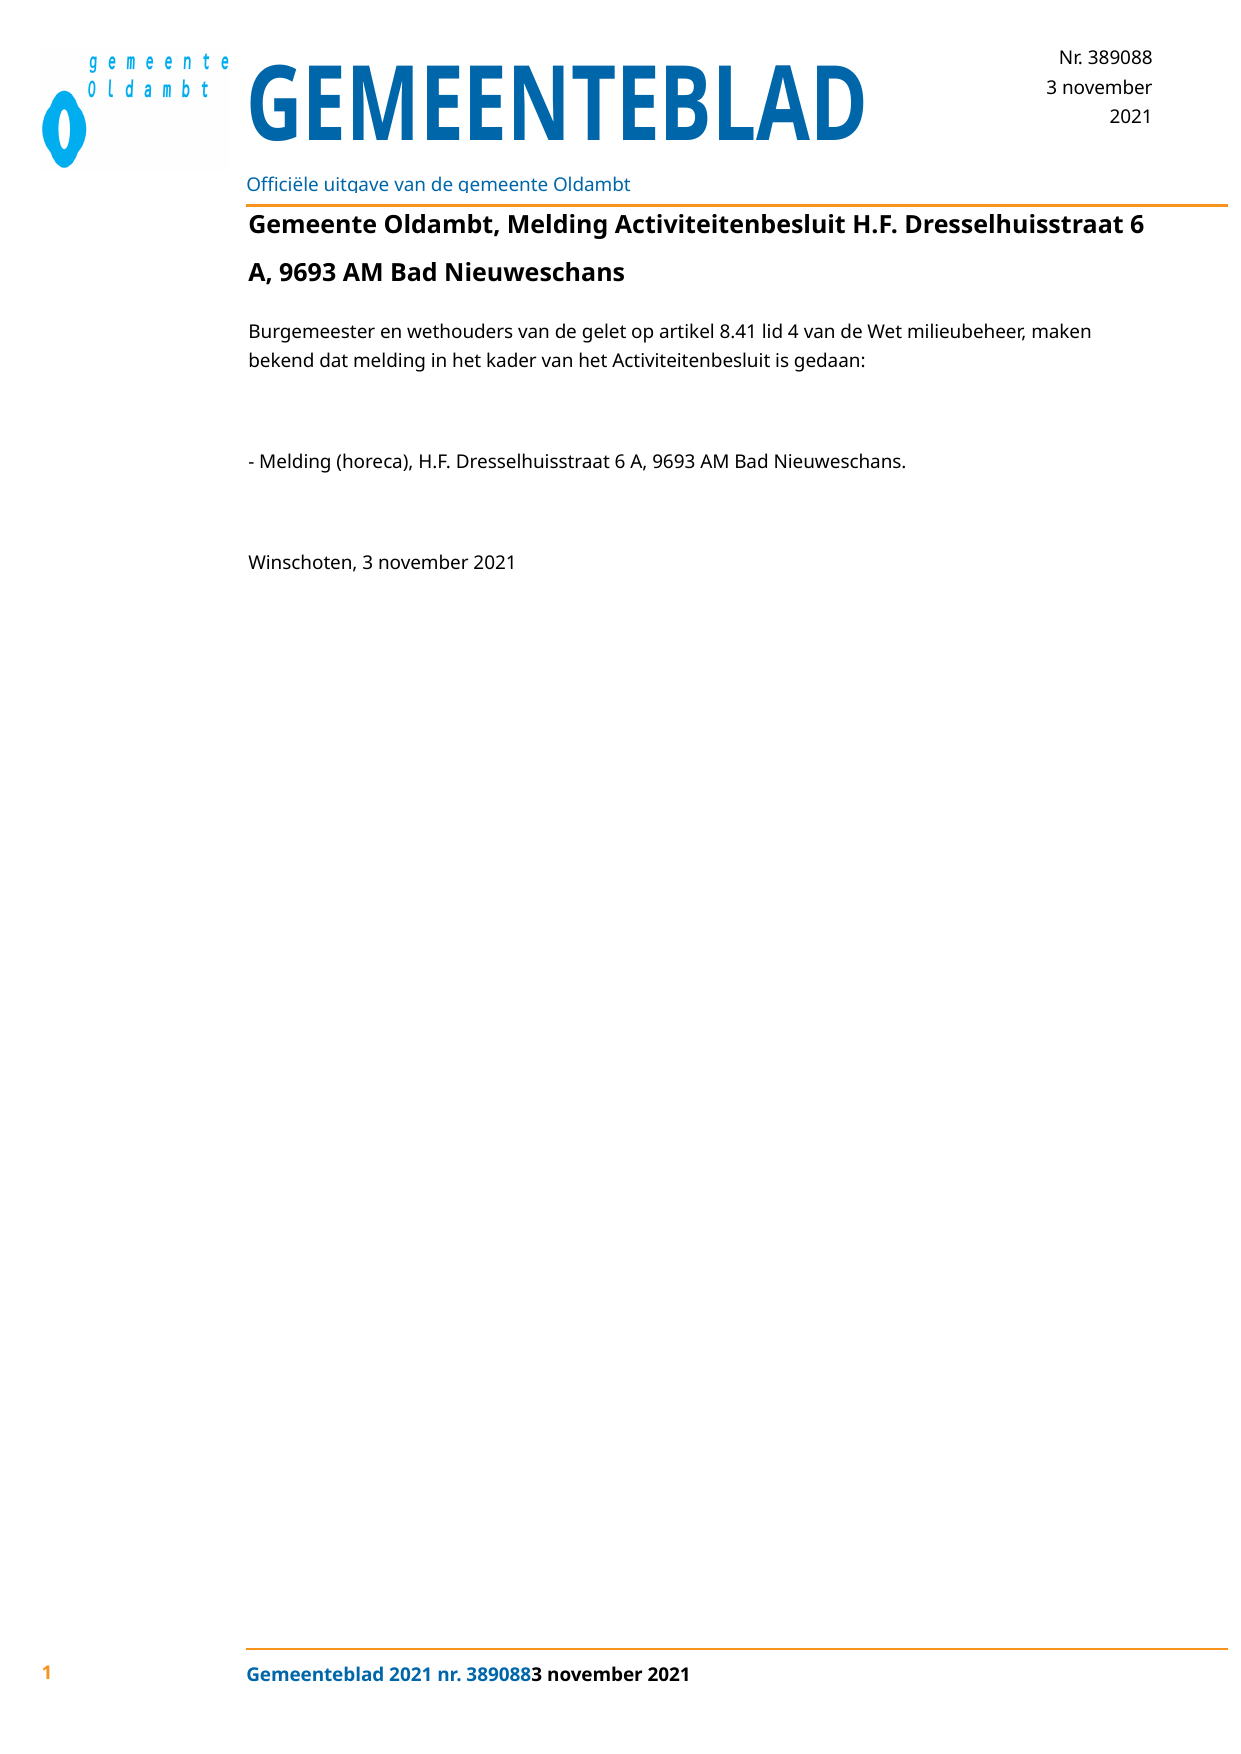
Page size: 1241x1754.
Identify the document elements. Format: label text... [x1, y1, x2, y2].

text Burgemeester en wethouders van de gelet op artikel 8.41 lid 4 van de Wet milieubeheer, maken bekend dat melding in het kader van het Activiteitenbesluit is gedaan: [248, 318, 1152, 373]
text Winschoten, 3 november 2021 [248, 549, 1152, 575]
picture [41, 47, 231, 172]
text Gemeente Oldambt, Melding Activiteitenbesluit H.F. Dresselhuisstraat 6 A, 9693 AM Bad Nieuweschans [248, 207, 1152, 288]
text - Melding (horeca), H.F. Dresselhuisstraat 6 A, 9693 AM Bad Nieuweschans. [248, 448, 1152, 474]
